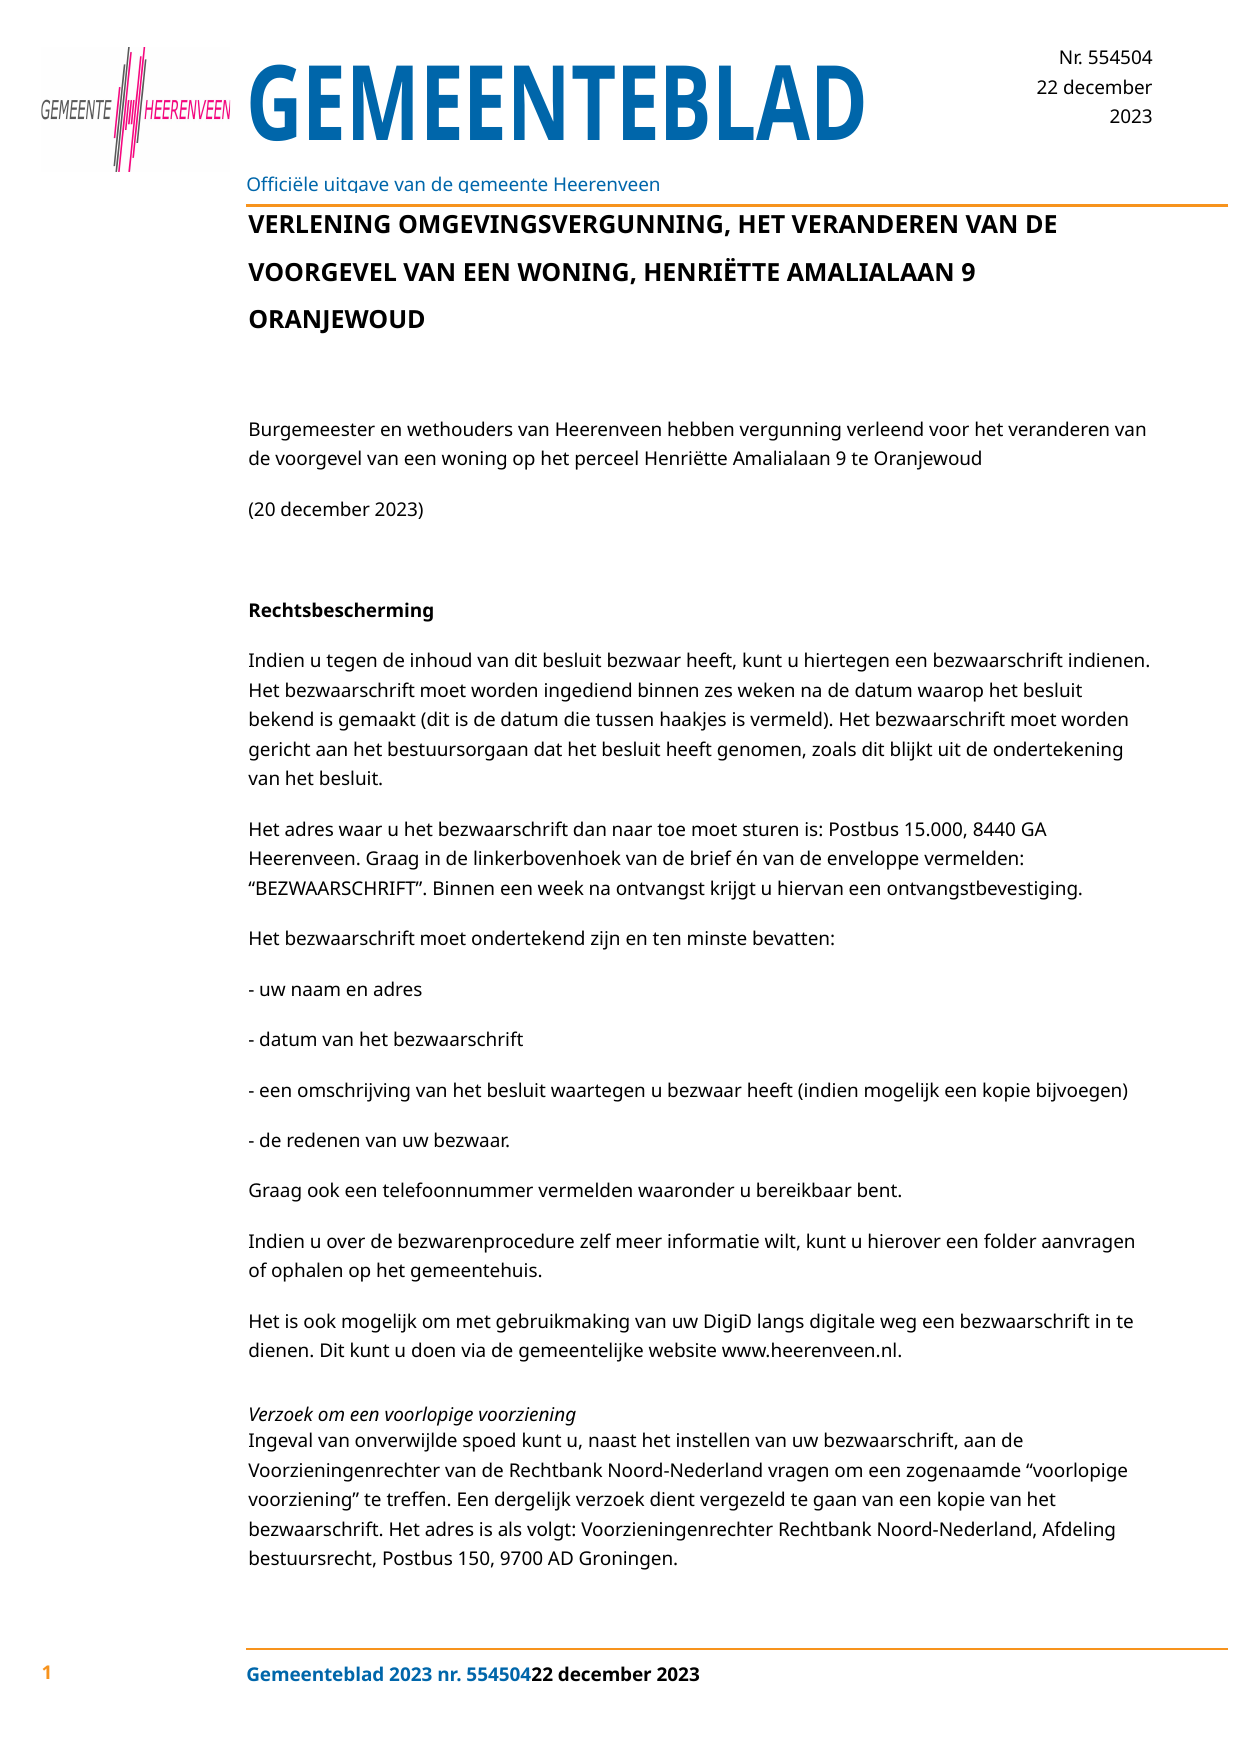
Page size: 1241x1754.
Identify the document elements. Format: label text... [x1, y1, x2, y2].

text (20 december 2023) [248, 496, 1152, 522]
text - een omschrijving van het besluit waartegen u bezwaar heeft (indien mogelijk een kopie bijvoegen) [248, 1077, 1152, 1102]
text Rechtsbescherming [248, 597, 1152, 622]
text Burgemeester en wethouders van Heerenveen hebben vergunning verleend voor het veranderen van de voorgevel van een woning op het perceel Henriëtte Amalialaan 9 te Oranjewoud [248, 416, 1152, 471]
text Het is ook mogelijk om met gebruikmaking van uw DigiD langs digitale weg een bezwaarschrift in te dienen. Dit kunt u doen via de gemeentelijke website www.heerenveen.nl. [248, 1308, 1152, 1363]
text - datum van het bezwaarschrift [248, 1026, 1152, 1052]
text Ingeval van onverwijlde spoed kunt u, naast het instellen van uw bezwaarschrift, aan de Voorzieningenrechter van de Rechtbank Noord-Nederland vragen om een zogenaamde “voorlopige voorziening” te treffen. Een dergelijk verzoek dient vergezeld te gaan van een kopie van het bezwaarschrift. Het adres is als volgt: Voorzieningenrechter Rechtbank Noord-Nederland, Afdeling bestuursrecht, Postbus 150, 9700 AD Groningen. [248, 1427, 1152, 1571]
text Verzoek om een voorlopige voorziening [248, 1402, 1152, 1427]
picture [41, 47, 231, 172]
text Indien u tegen de inhoud van dit besluit bezwaar heeft, kunt u hiertegen een bezwaarschrift indienen. Het bezwaarschrift moet worden ingediend binnen zes weken na de datum waarop het besluit bekend is gemaakt (dit is de datum die tussen haakjes is vermeld). Het bezwaarschrift moet worden gericht aan het bestuursorgaan dat het besluit heeft genomen, zoals dit blijkt uit de ondertekening van het besluit. [248, 647, 1152, 791]
text - de redenen van uw bezwaar. [248, 1127, 1152, 1153]
text VERLENING OMGEVINGSVERGUNNING, HET VERANDEREN VAN DE VOORGEVEL VAN EEN WONING, HENRIËTTE AMALIALAAN 9 ORANJEWOUD [248, 207, 1152, 336]
text Het adres waar u het bezwaarschrift dan naar toe moet sturen is: Postbus 15.000, 8440 GA Heerenveen. Graag in de linkerbovenhoek van de brief én van de enveloppe vermelden: “BEZWAARSCHRIFT”. Binnen een week na ontvangst krijgt u hiervan een ontvangstbevestiging. [248, 816, 1152, 901]
text Het bezwaarschrift moet ondertekend zijn en ten minste bevatten: [248, 926, 1152, 951]
text Graag ook een telefoonnummer vermelden waaronder u bereikbaar bent. [248, 1178, 1152, 1203]
text Indien u over de bezwarenprocedure zelf meer informatie wilt, kunt u hierover een folder aanvragen of ophalen op het gemeentehuis. [248, 1228, 1152, 1283]
text - uw naam en adres [248, 976, 1152, 1002]
